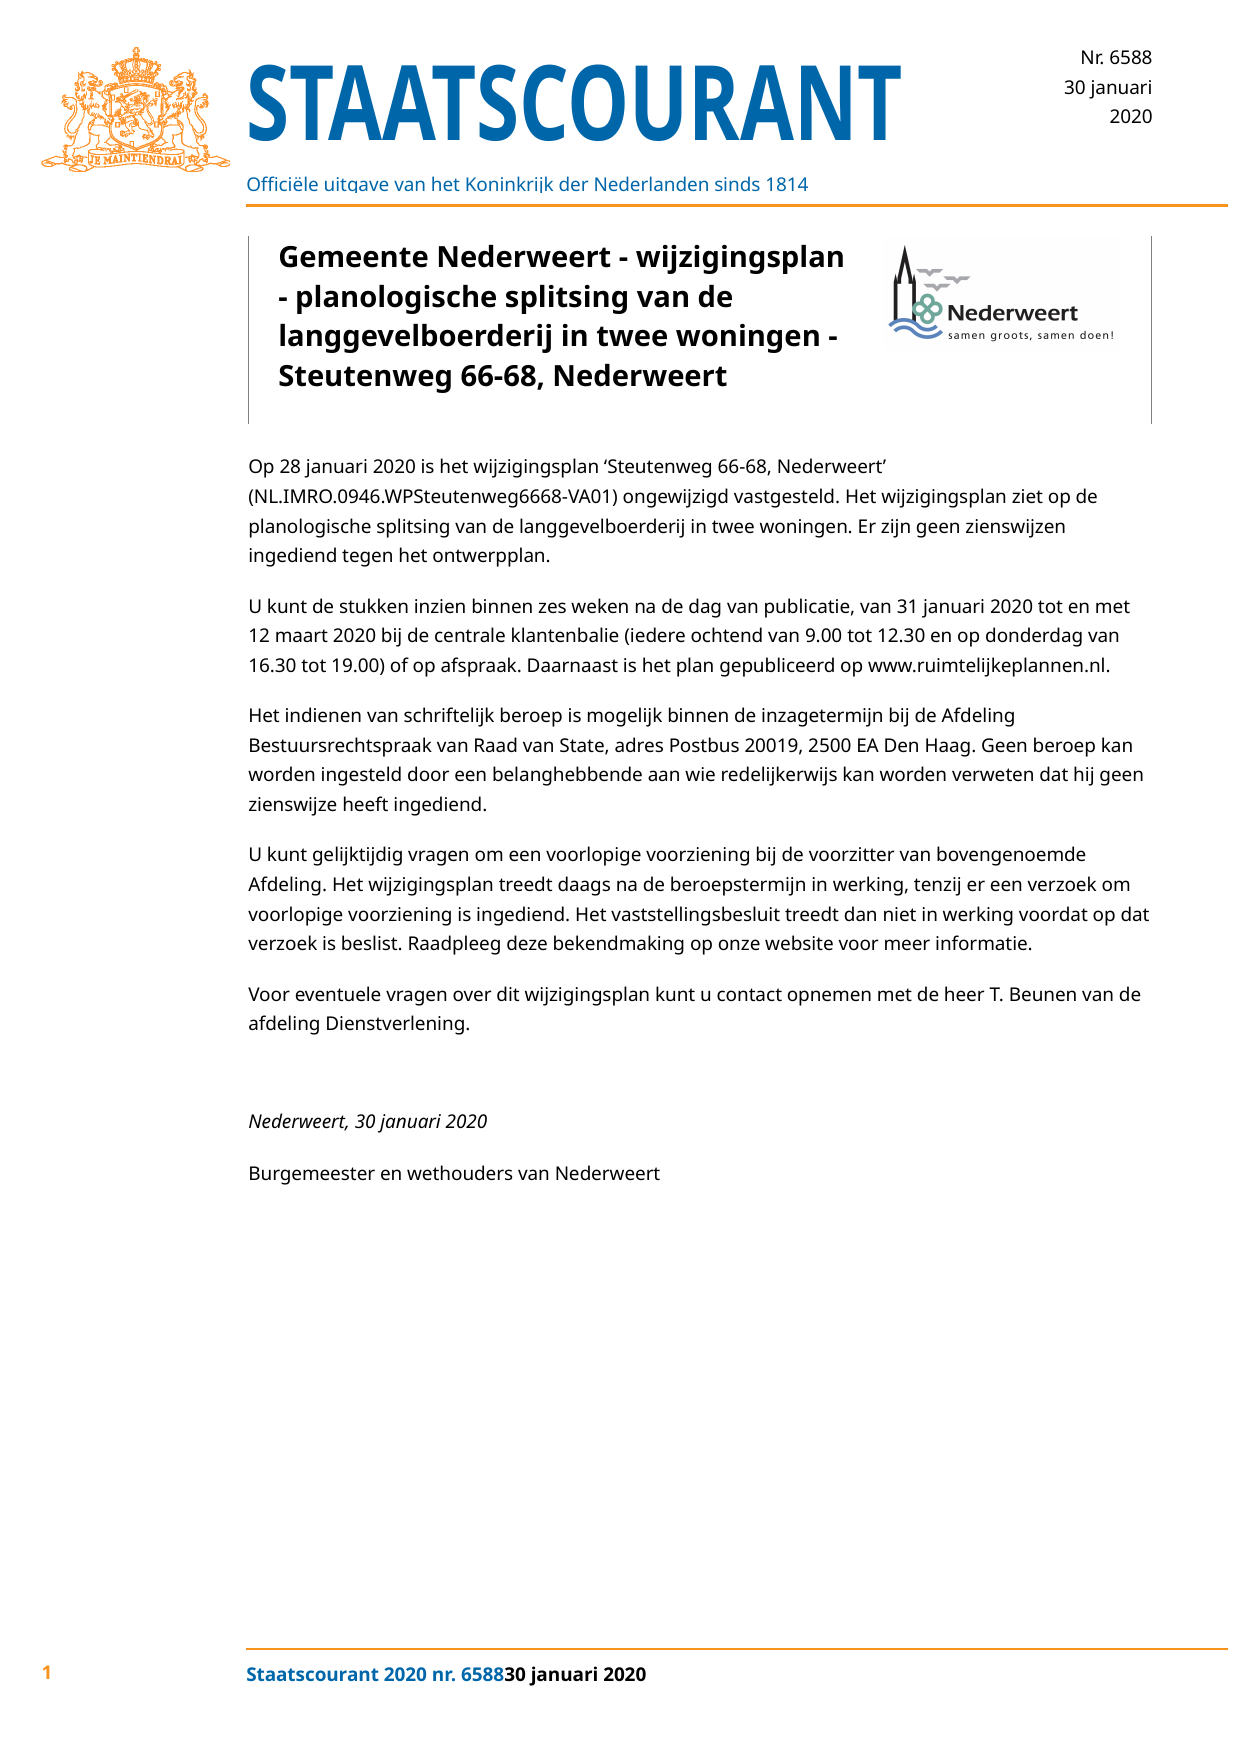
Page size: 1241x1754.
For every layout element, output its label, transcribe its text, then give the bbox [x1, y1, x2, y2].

text Nederweert, 30 januari 2020 [248, 1108, 1152, 1134]
text Voor eventuele vragen over dit wijzigingsplan kunt u contact opnemen met de heer T. Beunen van de afdeling Dienstverlening. [248, 981, 1152, 1036]
text U kunt gelijktijdig vragen om een voorlopige voorziening bij de voorzitter van bovengenoemde Afdeling. Het wijzigingsplan treedt daags na de beroepstermijn in werking, tenzij er een verzoek om voorlopige voorziening is ingediend. Het vaststellingsbesluit treedt dan niet in werking voordat op dat verzoek is beslist. Raadpleeg deze bekendmaking op onze website voor meer informatie. [248, 842, 1152, 956]
text U kunt de stukken inzien binnen zes weken na de dag van publicatie, van 31 januari 2020 tot en met 12 maart 2020 bij de centrale klantenbalie (iedere ochtend van 9.00 tot 12.30 en op donderdag van 16.30 tot 19.00) of op afspraak. Daarnaast is het plan gepubliceerd op www.ruimtelijkeplannen.nl. [248, 593, 1152, 678]
text Op 28 januari 2020 is het wijzigingsplan ‘Steutenweg 66-68, Nederweert’ (NL.IMRO.0946.WPSteutenweg6668-VA01) ongewijzigd vastgesteld. Het wijzigingsplan ziet op de planologische splitsing van de langgevelboerderij in twee woningen. Er zijn geen zienswijzen ingediend tegen het ontwerpplan. [248, 454, 1152, 568]
table_header Gemeente Nederweert - wijzigingsplan - planologische splitsing van de langgevelboerderij in twee woningen - Steutenweg 66-68, Nederweert [249, 236, 850, 424]
text Burgemeester en wethouders van Nederweert [248, 1160, 1152, 1186]
table_header [850, 236, 1151, 424]
picture [41, 47, 231, 172]
text Het indienen van schriftelijk beroep is mogelijk binnen de inzagetermijn bij de Afdeling Bestuursrechtspraak van Raad van State, adres Postbus 20019, 2500 EA Den Haag. Geen beroep kan worden ingesteld door een belanghebbende aan wie redelijkerwijs kan worden verweten dat hij geen zienswijze heeft ingediend. [248, 702, 1152, 817]
picture [882, 236, 1119, 350]
